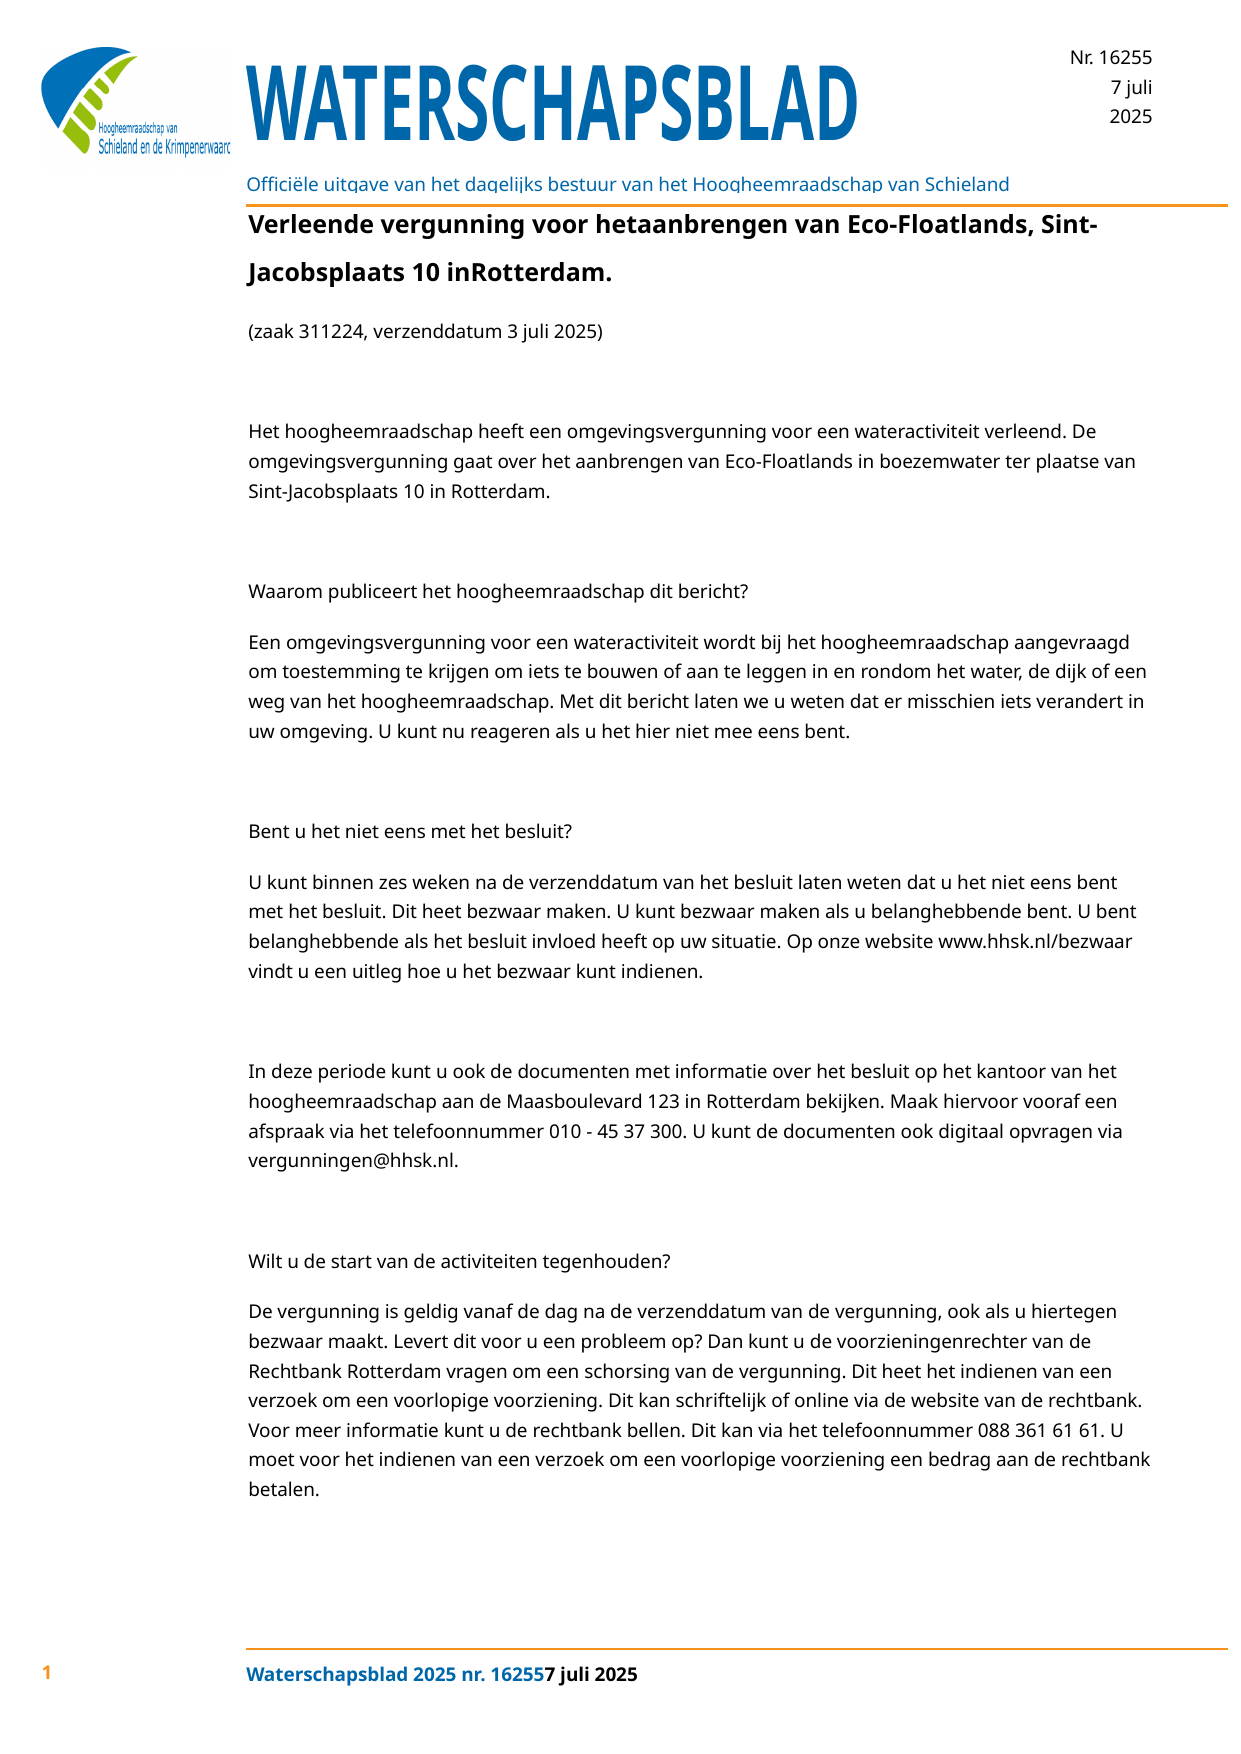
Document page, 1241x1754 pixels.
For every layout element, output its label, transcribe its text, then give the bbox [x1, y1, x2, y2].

text Wilt u de start van de activiteiten tegenhouden? [248, 1248, 1152, 1274]
text Een omgevingsvergunning voor een wateractiviteit wordt bij het hoogheemraadschap aangevraagd om toestemming te krijgen om iets te bouwen of aan te leggen in en rondom het water, de dijk of een weg van het hoogheemraadschap. Met dit bericht laten we u weten dat er misschien iets verandert in uw omgeving. U kunt nu reageren als u het hier niet mee eens bent. [248, 629, 1152, 744]
text Waarom publiceert het hoogheemraadschap dit bericht? [248, 579, 1152, 604]
text (zaak 311224, verzenddatum 3 juli 2025) [248, 318, 1152, 344]
text Verleende vergunning voor hetaanbrengen van Eco-Floatlands, Sint-Jacobsplaats 10 inRotterdam. [248, 207, 1152, 288]
picture [41, 47, 231, 172]
text De vergunning is geldig vanaf de dag na de verzenddatum van de vergunning, ook als u hiertegen bezwaar maakt. Levert dit voor u een probleem op? Dan kunt u de voorzieningenrechter van de Rechtbank Rotterdam vragen om een schorsing van de vergunning. Dit heet het indienen van een verzoek om een voorlopige voorziening. Dit kan schriftelijk of online via de website van de rechtbank. Voor meer informatie kunt u de rechtbank bellen. Dit kan via het telefoonnummer 088 361 61 61. U moet voor het indienen van een verzoek om een voorlopige voorziening een bedrag aan de rechtbank betalen. [248, 1299, 1152, 1502]
text In deze periode kunt u ook de documenten met informatie over het besluit op het kantoor van het hoogheemraadschap aan de Maasboulevard 123 in Rotterdam bekijken. Maak hiervoor vooraf een afspraak via het telefoonnummer 010 - 45 37 300. U kunt de documenten ook digitaal opvragen via vergunningen@hhsk.nl. [248, 1059, 1152, 1173]
text Het hoogheemraadschap heeft een omgevingsvergunning voor een wateractiviteit verleend. De omgevingsvergunning gaat over het aanbrengen van Eco-Floatlands in boezemwater ter plaatse van Sint-Jacobsplaats 10 in Rotterdam. [248, 419, 1152, 504]
text U kunt binnen zes weken na de verzenddatum van het besluit laten weten dat u het niet eens bent met het besluit. Dit heet bezwaar maken. U kunt bezwaar maken als u belanghebbende bent. U bent belanghebbende als het besluit invloed heeft op uw situatie. Op onze website www.hhsk.nl/bezwaar vindt u een uitleg hoe u het bezwaar kunt indienen. [248, 869, 1152, 984]
text Bent u het niet eens met het besluit? [248, 819, 1152, 844]
